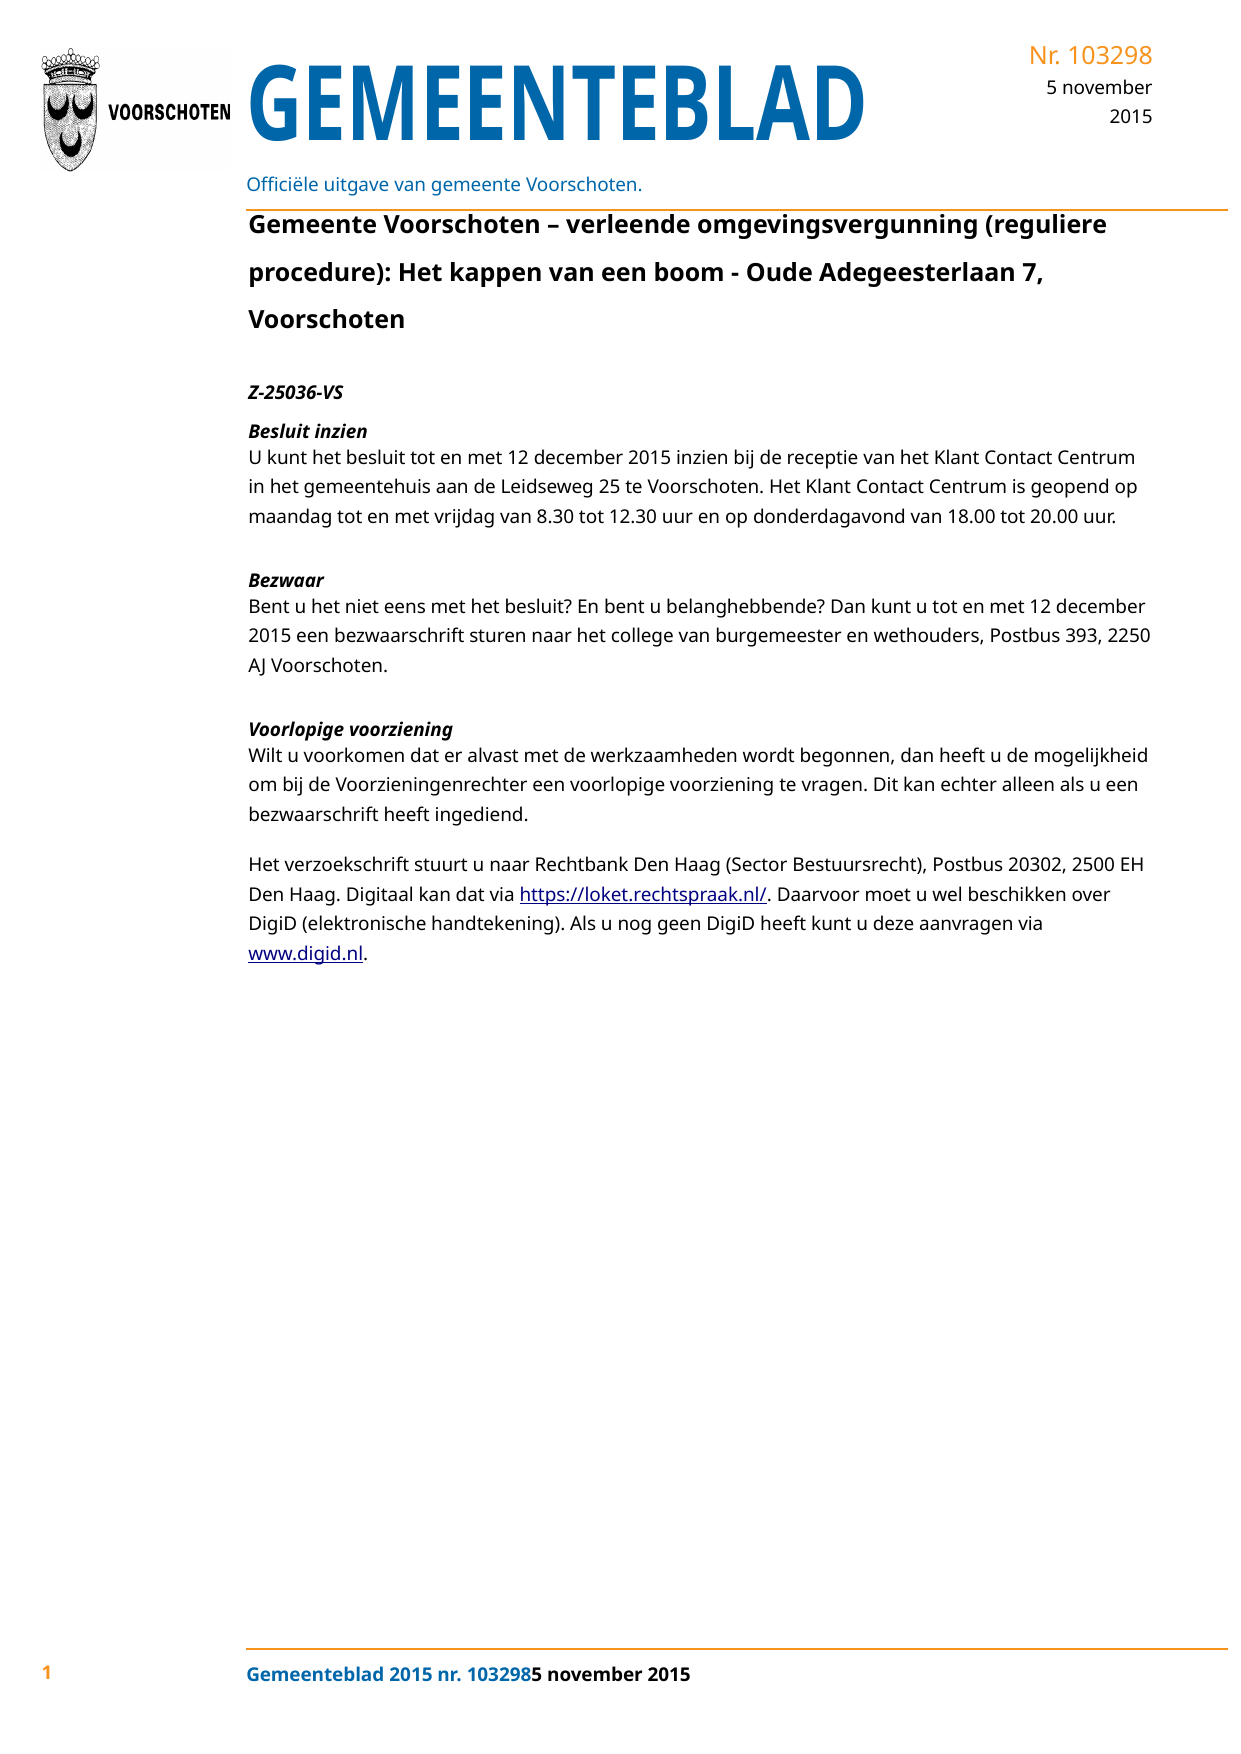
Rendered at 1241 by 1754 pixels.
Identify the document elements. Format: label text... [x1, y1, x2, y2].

text Gemeente Voorschoten – verleende omgevingsvergunning (reguliere procedure): Het kappen van een boom - Oude Adegeesterlaan 7, Voorschoten [248, 211, 1152, 336]
text Het verzoekschrift stuurt u naar Rechtbank Den Haag (Sector Bestuursrecht), Postbus 20302, 2500 EH Den Haag. Digitaal kan dat via https://loket.rechtspraak.nl/. Daarvoor moet u wel beschikken over DigiD (elektronische handtekening). Als u nog geen DigiD heeft kunt u deze aanvragen via www.digid.nl. [248, 851, 1152, 966]
text Bezwaar [248, 567, 1152, 593]
text U kunt het besluit tot en met 12 december 2015 inzien bij de receptie van het Klant Contact Centrum in het gemeentehuis aan de Leidseweg 25 te Voorschoten. Het Klant Contact Centrum is geopend op maandag tot en met vrijdag van 8.30 tot 12.30 uur en op donderdagavond van 18.00 tot 20.00 uur. [248, 444, 1152, 529]
picture [41, 47, 231, 172]
text Z-25036-VS [248, 379, 1152, 405]
text Bent u het niet eens met het besluit? En bent u belanghebbende? Dan kunt u tot en met 12 december 2015 een bezwaarschrift sturen naar het college van burgemeester en wethouders, Postbus 393, 2250 AJ Voorschoten. [248, 593, 1152, 678]
text Wilt u voorkomen dat er alvast met de werkzaamheden wordt begonnen, dan heeft u de mogelijkheid om bij de Voorzieningenrechter een voorlopige voorziening te vragen. Dit kan echter alleen als u een bezwaarschrift heeft ingediend. [248, 742, 1152, 827]
text Besluit inzien [248, 418, 1152, 444]
text Voorlopige voorziening [248, 716, 1152, 742]
